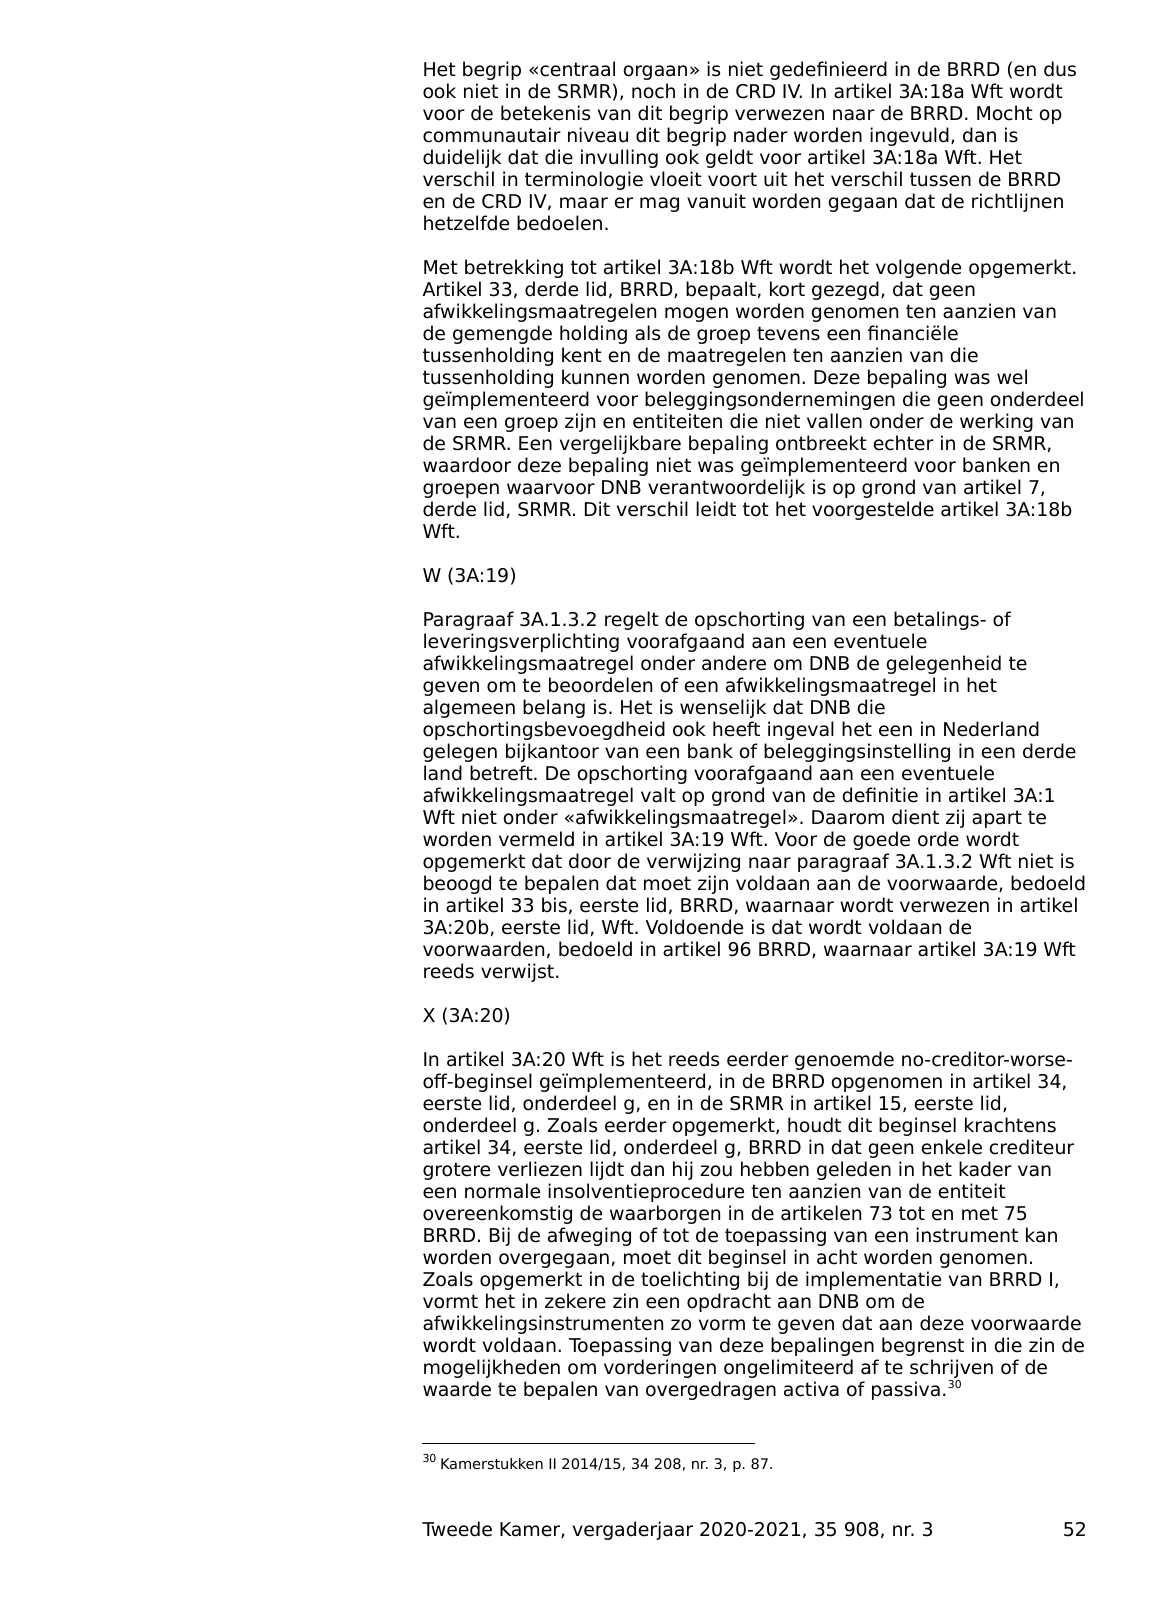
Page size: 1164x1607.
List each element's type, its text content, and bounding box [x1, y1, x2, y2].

text Met betrekking tot artikel 3A:18b Wft wordt het volgende opgemerkt. Artikel 33, derde lid, BRRD, bepaalt, kort gezegd, dat geen afwikkelingsmaatregelen mogen worden genomen ten aanzien van de gemengde holding als de groep tevens een financiële tussenholding kent en de maatregelen ten aanzien van die tussenholding kunnen worden genomen. Deze bepaling was wel geïmplementeerd voor beleggingsondernemingen die geen onderdeel van een groep zijn en entiteiten die niet vallen onder de werking van de SRMR. Een vergelijkbare bepaling ontbreekt echter in de SRMR, waardoor deze bepaling niet was geïmplementeerd voor banken en groepen waarvoor DNB verantwoordelijk is op grond van artikel 7, derde lid, SRMR. Dit verschil leidt tot het voorgestelde artikel 3A:18b Wft. [422, 257, 1087, 543]
subtitle W (3A:19) [422, 565, 1087, 587]
text In artikel 3A:20 Wft is het reeds eerder genoemde no-creditor-worse-off-beginsel geïmplementeerd, in de BRRD opgenomen in artikel 34, eerste lid, onderdeel g, en in de SRMR in artikel 15, eerste lid, onderdeel g. Zoals eerder opgemerkt, houdt dit beginsel krachtens artikel 34, eerste lid, onderdeel g, BRRD in dat geen enkele crediteur grotere verliezen lijdt dan hij zou hebben geleden in het kader van een normale insolventieprocedure ten aanzien van de entiteit overeenkomstig de waarborgen in de artikelen 73 tot en met 75 BRRD. Bij de afweging of tot de toepassing van een instrument kan worden overgegaan, moet dit beginsel in acht worden genomen. Zoals opgemerkt in de toelichting bij de implementatie van BRRD I, vormt het in zekere zin een opdracht aan DNB om de afwikkelingsinstrumenten zo vorm te geven dat aan deze voorwaarde wordt voldaan. Toepassing van deze bepalingen begrenst in die zin de mogelijkheden om vorderingen ongelimiteerd af te schrijven of de waarde te bepalen van overgedragen activa of passiva. [422, 1049, 1087, 1401]
text Paragraaf 3A.1.3.2 regelt de opschorting van een betalings- of leveringsverplichting voorafgaand aan een eventuele afwikkelingsmaatregel onder andere om DNB de gelegenheid te geven om te beoordelen of een afwikkelingsmaatregel in het algemeen belang is. Het is wenselijk dat DNB die opschortingsbevoegdheid ook heeft ingeval het een in Nederland gelegen bijkantoor van een bank of beleggingsinstelling in een derde land betreft. De opschorting voorafgaand aan een eventuele afwikkelingsmaatregel valt op grond van de definitie in artikel 3A:1 Wft niet onder «afwikkelingsmaatregel». Daarom dient zij apart te worden vermeld in artikel 3A:19 Wft. Voor de goede orde wordt opgemerkt dat door de verwijzing naar paragraaf 3A.1.3.2 Wft niet is beoogd te bepalen dat moet zijn voldaan aan de voorwaarde, bedoeld in artikel 33 bis, eerste lid, BRRD, waarnaar wordt verwezen in artikel 3A:20b, eerste lid, Wft. Voldoende is dat wordt voldaan de voorwaarden, bedoeld in artikel 96 BRRD, waarnaar artikel 3A:19 Wft reeds verwijst. [422, 609, 1087, 983]
subtitle X (3A:20) [422, 1005, 1087, 1027]
text Het begrip «centraal orgaan» is niet gedefinieerd in de BRRD (en dus ook niet in de SRMR), noch in de CRD IV. In artikel 3A:18a Wft wordt voor de betekenis van dit begrip verwezen naar de BRRD. Mocht op communautair niveau dit begrip nader worden ingevuld, dan is duidelijk dat die invulling ook geldt voor artikel 3A:18a Wft. Het verschil in terminologie vloeit voort uit het verschil tussen de BRRD en de CRD IV, maar er mag vanuit worden gegaan dat de richtlijnen hetzelfde bedoelen. [422, 59, 1087, 235]
text Kamerstukken II 2014/15, 34 208, nr. 3, p. 87. [422, 1452, 1087, 1474]
